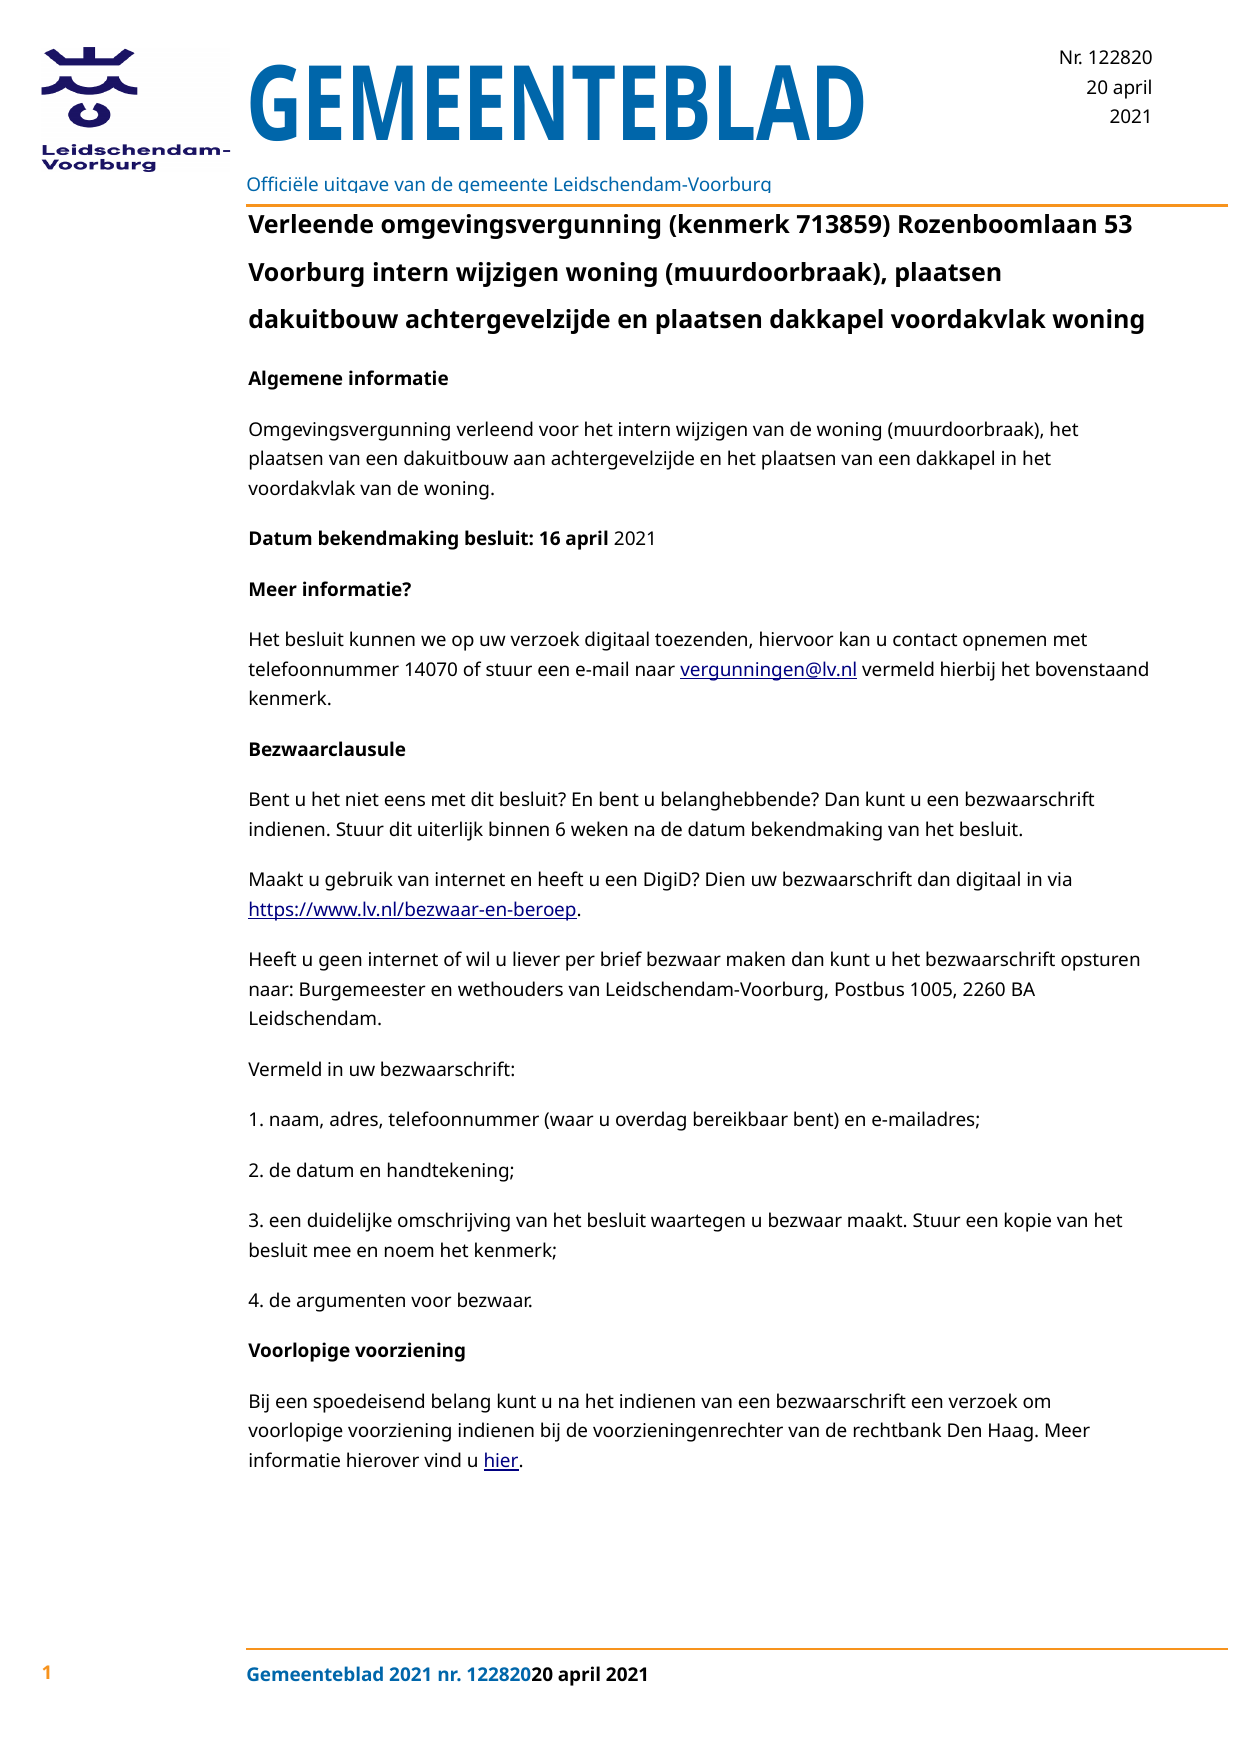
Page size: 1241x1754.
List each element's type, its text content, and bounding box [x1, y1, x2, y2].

text 1. naam, adres, telefoonnummer (waar u overdag bereikbaar bent) en e-mailadres; [248, 1106, 1152, 1132]
text 2. de datum en handtekening; [248, 1157, 1152, 1182]
picture [41, 47, 231, 172]
text Vermeld in uw bezwaarschrift: [248, 1056, 1152, 1082]
text Meer informatie? [248, 576, 1152, 602]
text 4. de argumenten voor bezwaar. [248, 1287, 1152, 1313]
text Omgevingsvergunning verleend voor het intern wijzigen van de woning (muurdoorbraak), het plaatsen van een dakuitbouw aan achtergevelzijde en het plaatsen van een dakkapel in het voordakvlak van de woning. [248, 416, 1152, 501]
text 3. een duidelijke omschrijving van het besluit waartegen u bezwaar maakt. Stuur een kopie van het besluit mee en noem het kenmerk; [248, 1207, 1152, 1262]
text Bezwaarclausule [248, 736, 1152, 762]
text Bent u het niet eens met dit besluit? En bent u belanghebbende? Dan kunt u een bezwaarschrift indienen. Stuur dit uiterlijk binnen 6 weken na de datum bekendmaking van het besluit. [248, 786, 1152, 842]
text Maakt u gebruik van internet en heeft u een DigiD? Dien uw bezwaarschrift dan digitaal in via https://www.lv.nl/bezwaar-en-beroep. [248, 866, 1152, 922]
text Datum bekendmaking besluit: 16 april 2021 [248, 526, 1152, 551]
text Heeft u geen internet of wil u liever per brief bezwaar maken dan kunt u het bezwaarschrift opsturen naar: Burgemeester en wethouders van Leidschendam-Voorburg, Postbus 1005, 2260 BA Leidschendam. [248, 946, 1152, 1031]
text Verleende omgevingsvergunning (kenmerk 713859) Rozenboomlaan 53 Voorburg intern wijzigen woning (muurdoorbraak), plaatsen dakuitbouw achtergevelzijde en plaatsen dakkapel voordakvlak woning [248, 207, 1152, 336]
text Bij een spoedeisend belang kunt u na het indienen van een bezwaarschrift een verzoek om voorlopige voorziening indienen bij de voorzieningenrechter van de rechtbank Den Haag. Meer informatie hierover vind u hier. [248, 1388, 1152, 1473]
text Voorlopige voorziening [248, 1338, 1152, 1363]
text Algemene informatie [248, 366, 1152, 391]
text Het besluit kunnen we op uw verzoek digitaal toezenden, hiervoor kan u contact opnemen met telefoonnummer 14070 of stuur een e-mail naar vergunningen@lv.nl vermeld hierbij het bovenstaand kenmerk. [248, 626, 1152, 711]
